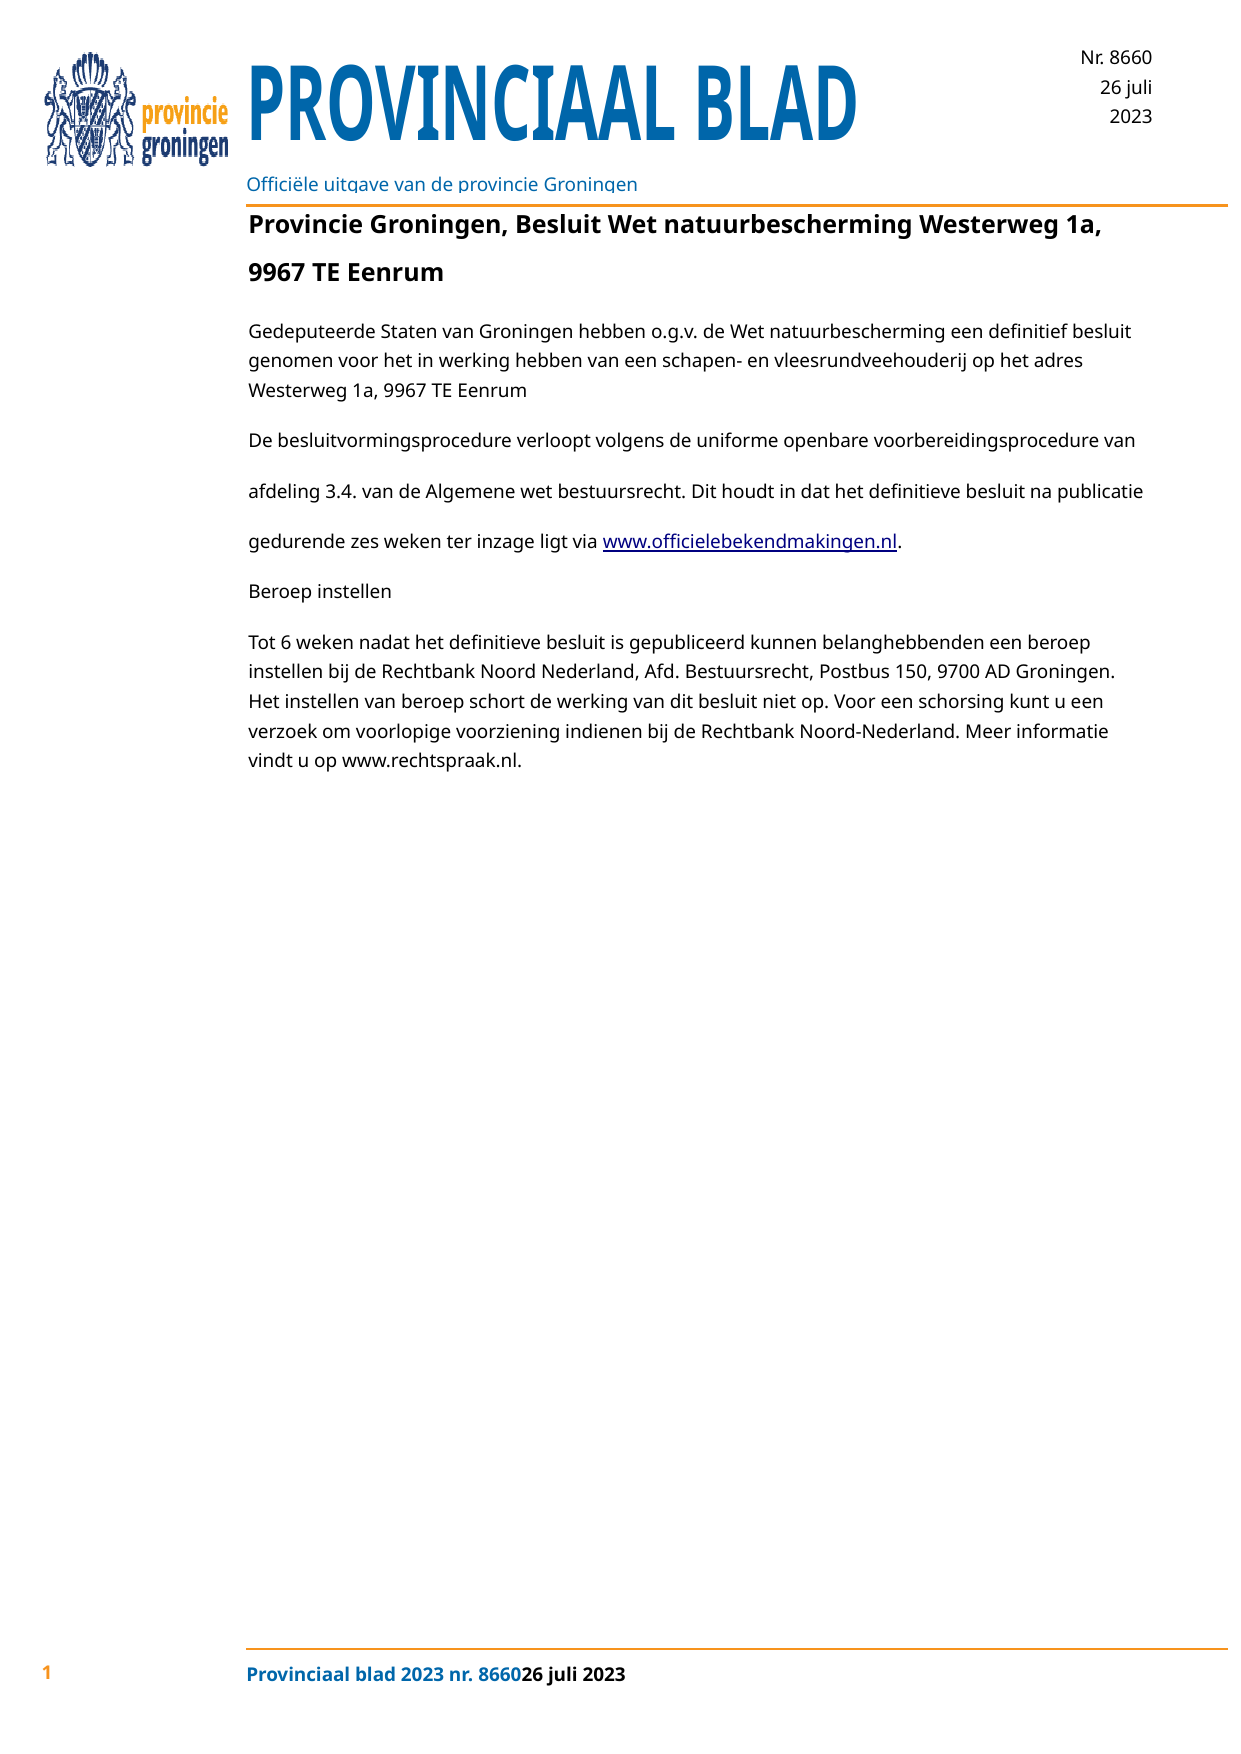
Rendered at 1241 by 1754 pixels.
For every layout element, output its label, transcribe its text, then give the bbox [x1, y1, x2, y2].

text afdeling 3.4. van de Algemene wet bestuursrecht. Dit houdt in dat het definitieve besluit na publicatie [248, 478, 1152, 504]
text Gedeputeerde Staten van Groningen hebben o.g.v. de Wet natuurbescherming een definitief besluit genomen voor het in werking hebben van een schapen- en vleesrundveehouderij op het adres Westerweg 1a, 9967 TE Eenrum [248, 318, 1152, 403]
text De besluitvormingsprocedure verloopt volgens de uniforme openbare voorbereidingsprocedure van [248, 427, 1152, 453]
text Tot 6 weken nadat het definitieve besluit is gepubliceerd kunnen belanghebbenden een beroep instellen bij de Rechtbank Noord Nederland, Afd. Bestuursrecht, Postbus 150, 9700 AD Groningen. Het instellen van beroep schort de werking van dit besluit niet op. Voor een schorsing kunt u een verzoek om voorlopige voorziening indienen bij de Rechtbank Noord-Nederland. Meer informatie vindt u op www.rechtspraak.nl. [248, 629, 1152, 773]
picture [41, 47, 231, 172]
text gedurende zes weken ter inzage ligt via www.officielebekendmakingen.nl. [248, 528, 1152, 554]
text Beroep instellen [248, 579, 1152, 604]
text Provincie Groningen, Besluit Wet natuurbescherming Westerweg 1a, 9967 TE Eenrum [248, 207, 1152, 288]
